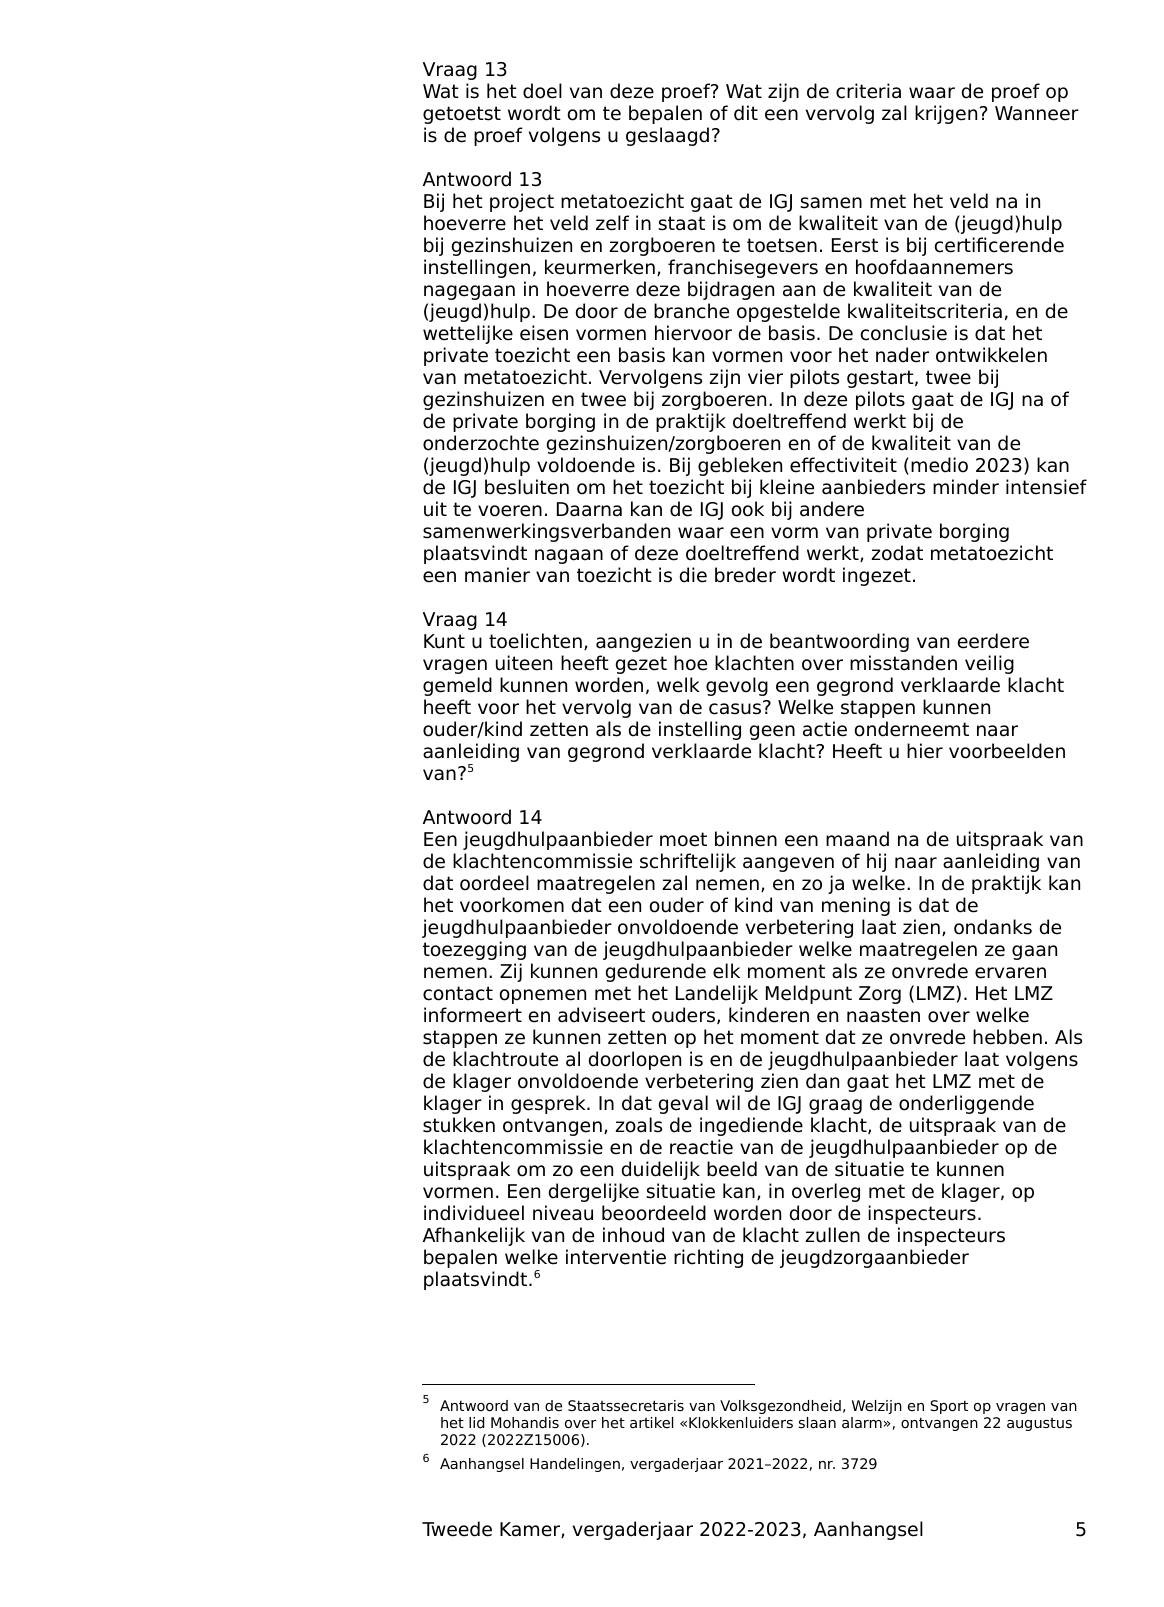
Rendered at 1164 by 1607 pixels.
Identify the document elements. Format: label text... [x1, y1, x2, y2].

text Vraag 14 [422, 609, 1087, 631]
text Bij het project metatoezicht gaat de IGJ samen met het veld na in hoeverre het veld zelf in staat is om de kwaliteit van de (jeugd)hulp bij gezinshuizen en zorgboeren te toetsen. Eerst is bij certificerende instellingen, keurmerken, franchisegevers en hoofdaannemers nagegaan in hoeverre deze bijdragen aan de kwaliteit van de (jeugd)hulp. De door de branche opgestelde kwaliteitscriteria, en de wettelijke eisen vormen hiervoor de basis. De conclusie is dat het private toezicht een basis kan vormen voor het nader ontwikkelen van metatoezicht. Vervolgens zijn vier pilots gestart, twee bij gezinshuizen en twee bij zorgboeren. In deze pilots gaat de IGJ na of de private borging in de praktijk doeltreffend werkt bij de onderzochte gezinshuizen/zorgboeren en of de kwaliteit van de (jeugd)hulp voldoende is. Bij gebleken effectiviteit (medio 2023) kan de IGJ besluiten om het toezicht bij kleine aanbieders minder intensief uit te voeren. Daarna kan de IGJ ook bij andere samenwerkingsverbanden waar een vorm van private borging plaatsvindt nagaan of deze doeltreffend werkt, zodat metatoezicht een manier van toezicht is die breder wordt ingezet. [422, 191, 1087, 587]
text Kunt u toelichten, aangezien u in de beantwoording van eerdere vragen uiteen heeft gezet hoe klachten over misstanden veilig gemeld kunnen worden, welk gevolg een gegrond verklaarde klacht heeft voor het vervolg van de casus? Welke stappen kunnen ouder/kind zetten als de instelling geen actie onderneemt naar aanleiding van gegrond verklaarde klacht? Heeft u hier voorbeelden van? [422, 631, 1087, 785]
text Antwoord 13 [422, 169, 1087, 191]
text Vraag 13 [422, 59, 1087, 81]
text Wat is het doel van deze proef? Wat zijn de criteria waar de proef op getoetst wordt om te bepalen of dit een vervolg zal krijgen? Wanneer is de proef volgens u geslaagd? [422, 81, 1087, 147]
text Een jeugdhulpaanbieder moet binnen een maand na de uitspraak van de klachtencommissie schriftelijk aangeven of hij naar aanleiding van dat oordeel maatregelen zal nemen, en zo ja welke. In de praktijk kan het voorkomen dat een ouder of kind van mening is dat de jeugdhulpaanbieder onvoldoende verbetering laat zien, ondanks de toezegging van de jeugdhulpaanbieder welke maatregelen ze gaan nemen. Zij kunnen gedurende elk moment als ze onvrede ervaren contact opnemen met het Landelijk Meldpunt Zorg (LMZ). Het LMZ informeert en adviseert ouders, kinderen en naasten over welke stappen ze kunnen zetten op het moment dat ze onvrede hebben. Als de klachtroute al doorlopen is en de jeugdhulpaanbieder laat volgens de klager onvoldoende verbetering zien dan gaat het LMZ met de klager in gesprek. In dat geval wil de IGJ graag de onderliggende stukken ontvangen, zoals de ingediende klacht, de uitspraak van de klachtencommissie en de reactie van de jeugdhulpaanbieder op de uitspraak om zo een duidelijk beeld van de situatie te kunnen vormen. Een dergelijke situatie kan, in overleg met de klager, op individueel niveau beoordeeld worden door de inspecteurs. Afhankelijk van de inhoud van de klacht zullen de inspecteurs bepalen welke interventie richting de jeugdzorgaanbieder plaatsvindt. [422, 829, 1087, 1291]
text Antwoord van de Staatssecretaris van Volksgezondheid, Welzijn en Sport op vragen van het lid Mohandis over het artikel «Klokkenluiders slaan alarm», ontvangen 22 augustus 2022 (2022Z15006). [422, 1393, 1087, 1449]
text Antwoord 14 [422, 807, 1087, 829]
text Aanhangsel Handelingen, vergaderjaar 2021–2022, nr. 3729 [422, 1452, 1087, 1474]
